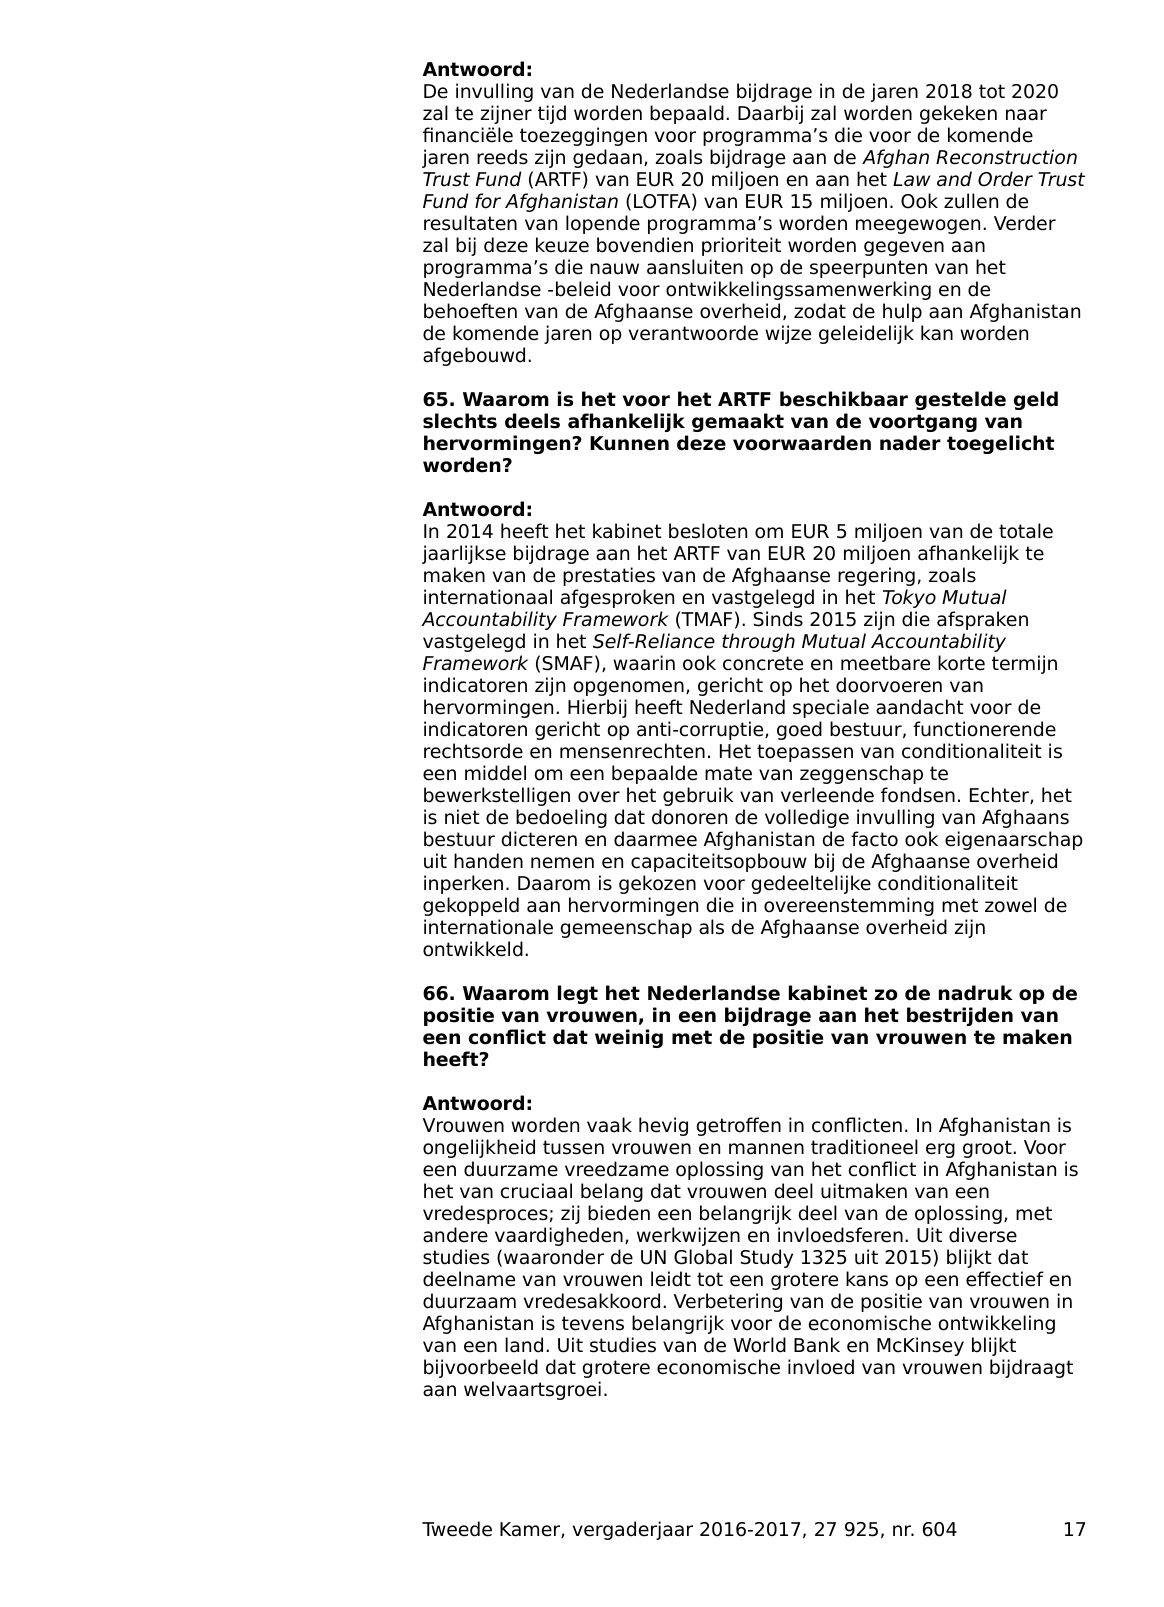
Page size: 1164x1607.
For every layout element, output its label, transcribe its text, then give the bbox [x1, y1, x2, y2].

text Antwoord: [422, 59, 1087, 81]
text In 2014 heeft het kabinet besloten om EUR 5 miljoen van de totale jaarlijkse bijdrage aan het ARTF van EUR 20 miljoen afhankelijk te maken van de prestaties van de Afghaanse regering, zoals internationaal afgesproken en vastgelegd in het Tokyo Mutual Accountability Framework (TMAF). Sinds 2015 zijn die afspraken vastgelegd in het Self-Reliance through Mutual Accountability Framework (SMAF), waarin ook concrete en meetbare korte termijn indicatoren zijn opgenomen, gericht op het doorvoeren van hervormingen. Hierbij heeft Nederland speciale aandacht voor de indicatoren gericht op anti-corruptie, goed bestuur, functionerende rechtsorde en mensenrechten. Het toepassen van conditionaliteit is een middel om een bepaalde mate van zeggenschap te bewerkstelligen over het gebruik van verleende fondsen. Echter, het is niet de bedoeling dat donoren de volledige invulling van Afghaans bestuur dicteren en daarmee Afghanistan de facto ook eigenaarschap uit handen nemen en capaciteitsopbouw bij de Afghaanse overheid inperken. Daarom is gekozen voor gedeeltelijke conditionaliteit gekoppeld aan hervormingen die in overeenstemming met zowel de internationale gemeenschap als de Afghaanse overheid zijn ontwikkeld. [422, 521, 1087, 961]
text Vrouwen worden vaak hevig getroffen in conflicten. In Afghanistan is ongelijkheid tussen vrouwen en mannen traditioneel erg groot. Voor een duurzame vreedzame oplossing van het conflict in Afghanistan is het van cruciaal belang dat vrouwen deel uitmaken van een vredesproces; zij bieden een belangrijk deel van de oplossing, met andere vaardigheden, werkwijzen en invloedsferen. Uit diverse studies (waaronder de UN Global Study 1325 uit 2015) blijkt dat deelname van vrouwen leidt tot een grotere kans op een effectief en duurzaam vredesakkoord. Verbetering van de positie van vrouwen in Afghanistan is tevens belangrijk voor de economische ontwikkeling van een land. Uit studies van de World Bank en McKinsey blijkt bijvoorbeeld dat grotere economische invloed van vrouwen bijdraagt aan welvaartsgroei. [422, 1115, 1087, 1401]
text 66. Waarom legt het Nederlandse kabinet zo de nadruk op de positie van vrouwen, in een bijdrage aan het bestrijden van een conflict dat weinig met de positie van vrouwen te maken heeft? [422, 983, 1087, 1071]
text De invulling van de Nederlandse bijdrage in de jaren 2018 tot 2020 zal te zijner tijd worden bepaald. Daarbij zal worden gekeken naar financiële toezeggingen voor programma’s die voor de komende jaren reeds zijn gedaan, zoals bijdrage aan de Afghan Reconstruction Trust Fund (ARTF) van EUR 20 miljoen en aan het Law and Order Trust Fund for Afghanistan (LOTFA) van EUR 15 miljoen. Ook zullen de resultaten van lopende programma’s worden meegewogen. Verder zal bij deze keuze bovendien prioriteit worden gegeven aan programma’s die nauw aansluiten op de speerpunten van het Nederlandse -beleid voor ontwikkelingssamenwerking en de behoeften van de Afghaanse overheid, zodat de hulp aan Afghanistan de komende jaren op verantwoorde wijze geleidelijk kan worden afgebouwd. [422, 81, 1087, 367]
text 65. Waarom is het voor het ARTF beschikbaar gestelde geld slechts deels afhankelijk gemaakt van de voortgang van hervormingen? Kunnen deze voorwaarden nader toegelicht worden? [422, 389, 1087, 477]
text Antwoord: [422, 499, 1087, 521]
text Antwoord: [422, 1093, 1087, 1115]
